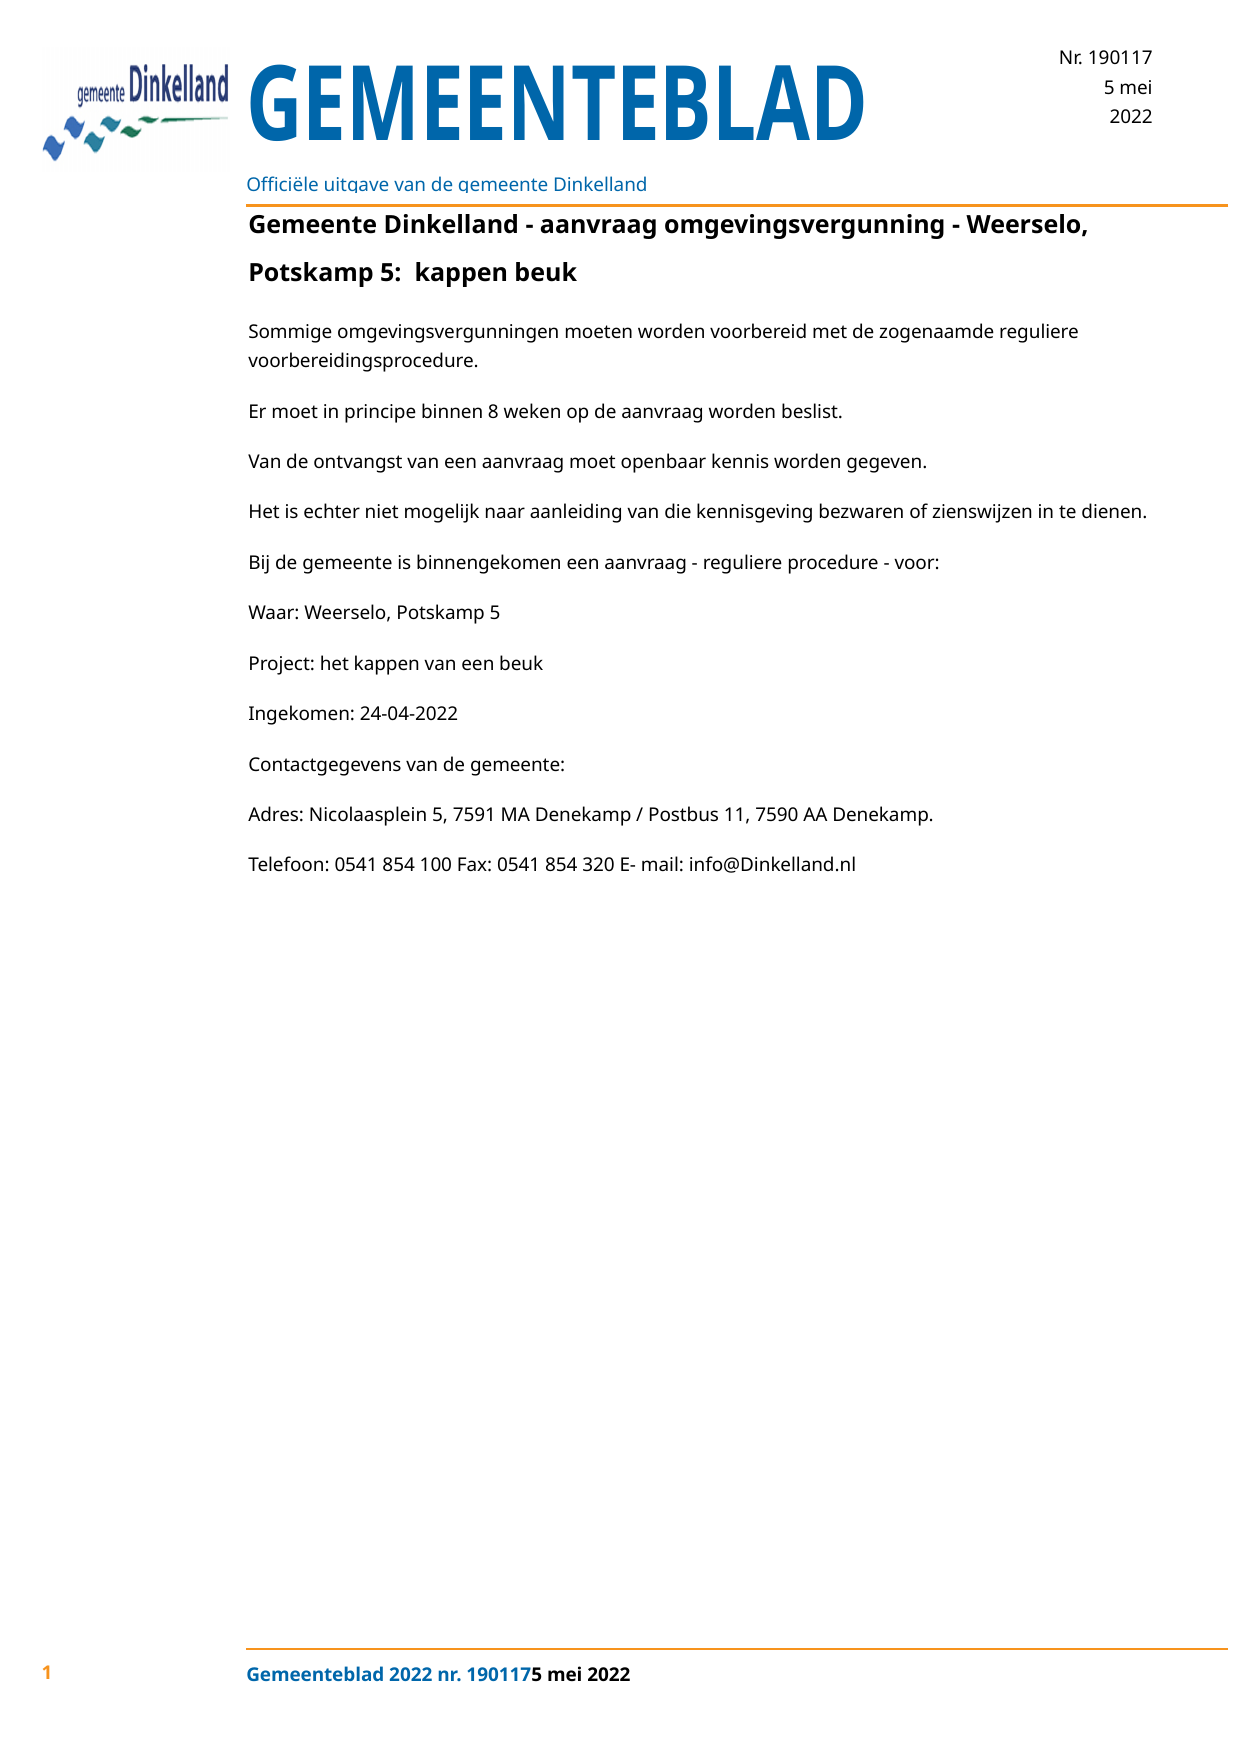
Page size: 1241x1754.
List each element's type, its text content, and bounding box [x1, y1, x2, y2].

text Bij de gemeente is binnengekomen een aanvraag - reguliere procedure - voor: [248, 549, 1152, 575]
text Ingekomen: 24-04-2022 [248, 700, 1152, 726]
text Telefoon: 0541 854 100 Fax: 0541 854 320 E- mail: info@Dinkelland.nl [248, 852, 1152, 877]
text Project: het kappen van een beuk [248, 650, 1152, 676]
text Er moet in principe binnen 8 weken op de aanvraag worden beslist. [248, 398, 1152, 424]
text Van de ontvangst van een aanvraag moet openbaar kennis worden gegeven. [248, 448, 1152, 474]
text Adres: Nicolaasplein 5, 7591 MA Denekamp / Postbus 11, 7590 AA Denekamp. [248, 801, 1152, 827]
text Waar: Weerselo, Potskamp 5 [248, 599, 1152, 625]
text Gemeente Dinkelland - aanvraag omgevingsvergunning - Weerselo, Potskamp 5: kappen beuk [248, 207, 1152, 288]
picture [41, 47, 231, 172]
text Contactgegevens van de gemeente: [248, 751, 1152, 777]
text Sommige omgevingsvergunningen moeten worden voorbereid met de zogenaamde reguliere voorbereidingsprocedure. [248, 318, 1152, 373]
text Het is echter niet mogelijk naar aanleiding van die kennisgeving bezwaren of zienswijzen in te dienen. [248, 499, 1152, 524]
